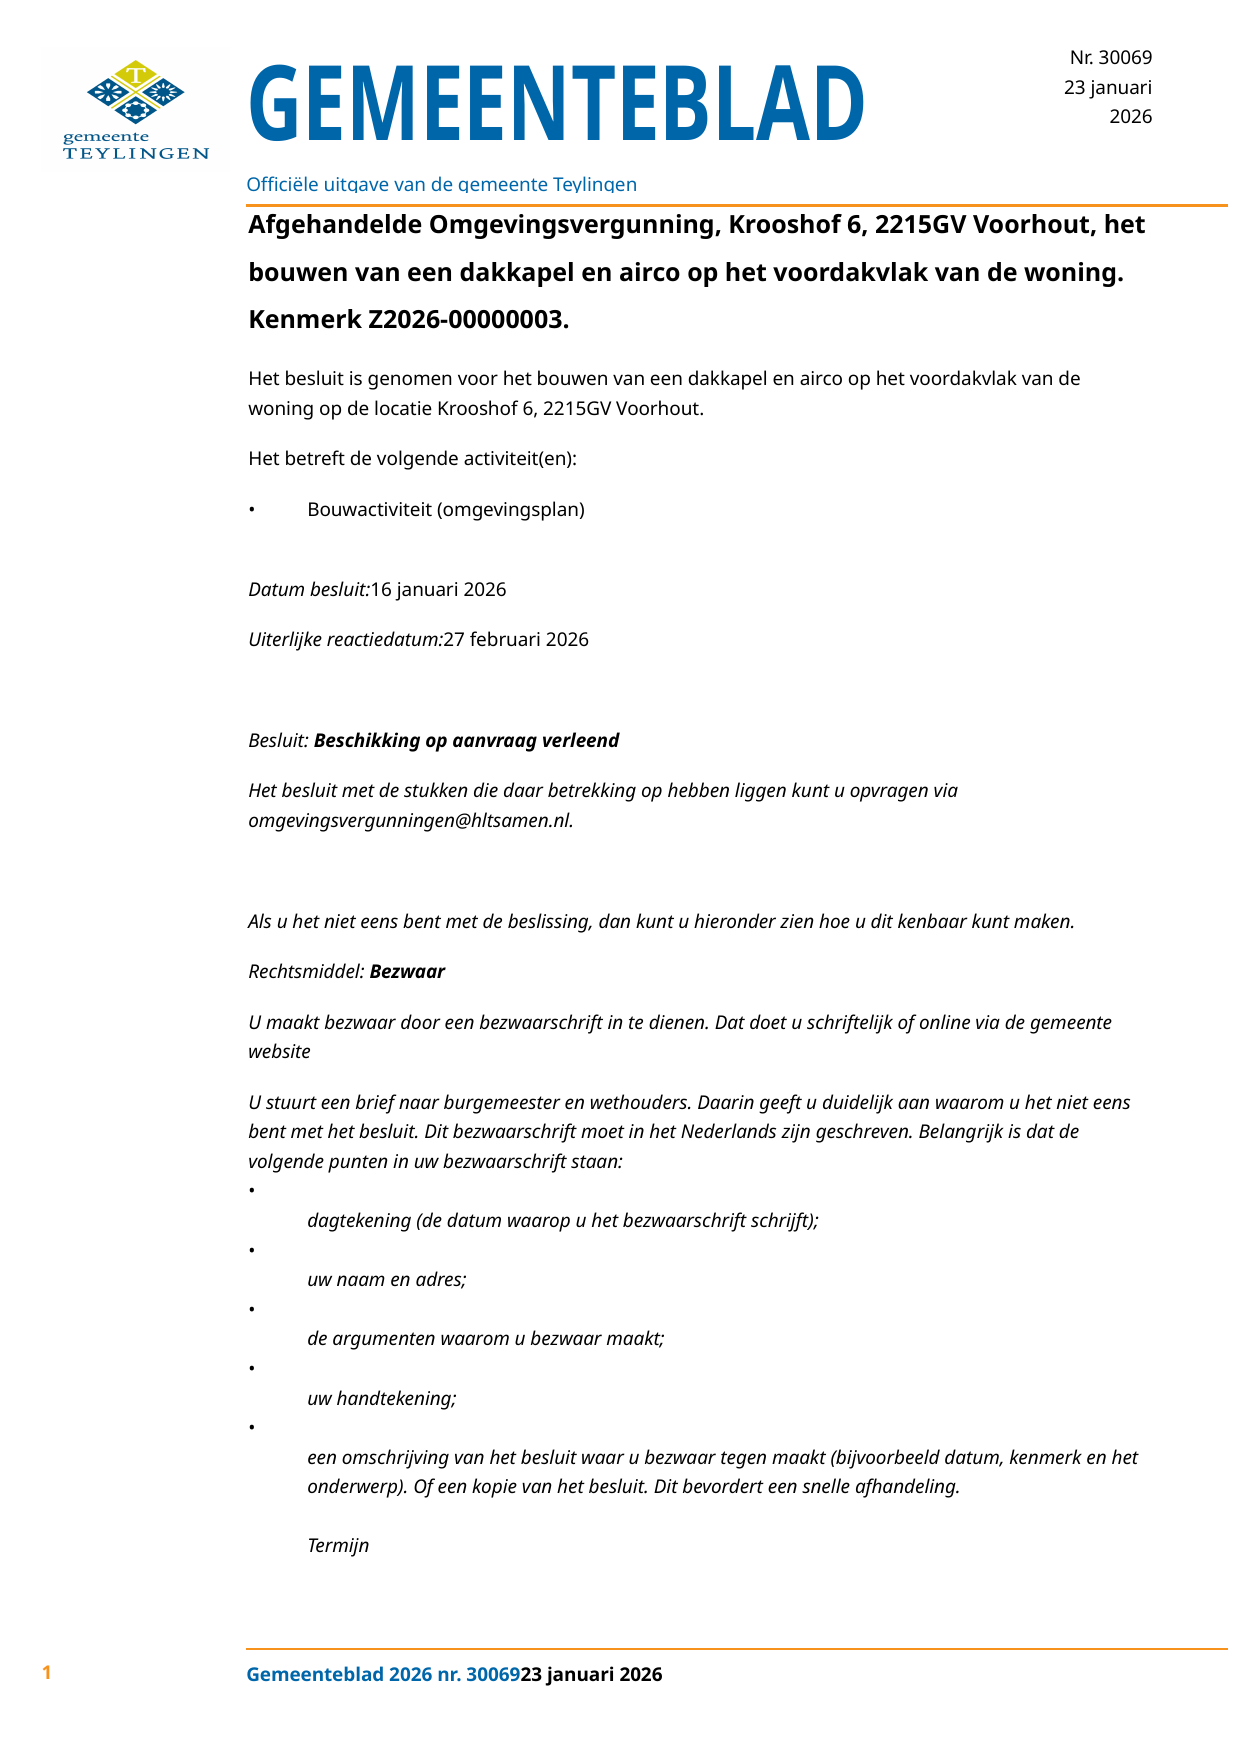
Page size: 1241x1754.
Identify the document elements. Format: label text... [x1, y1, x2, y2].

text U maakt bezwaar door een bezwaarschrift in te dienen. Dat doet u schriftelijk of online via de gemeente website [248, 1009, 1152, 1064]
text Besluit: Beschikking op aanvraag verleend [248, 727, 1152, 753]
text Rechtsmiddel: Bezwaar [248, 958, 1152, 984]
text Het betreft de volgende activiteit(en): [248, 446, 1152, 471]
list Bouwactiviteit (omgevingsplan) [248, 496, 1152, 522]
list uw handtekening; [248, 1385, 1152, 1410]
list een omschrijving van het besluit waar u bezwaar tegen maakt (bijvoorbeeld datum, kenmerk en het onderwerp). Of een kopie van het besluit. Dit bevordert een snelle afhandeling. [248, 1444, 1152, 1499]
text Als u het niet eens bent met de beslissing, dan kunt u hieronder zien hoe u dit kenbaar kunt maken. [248, 908, 1152, 934]
list dagtekening (de datum waarop u het bezwaarschrift schrijft); [248, 1207, 1152, 1233]
text Het besluit is genomen voor het bouwen van een dakkapel en airco op het voordakvlak van de woning op de locatie Krooshof 6, 2215GV Voorhout. [248, 366, 1152, 421]
picture [41, 47, 231, 172]
text Afgehandelde Omgevingsvergunning, Krooshof 6, 2215GV Voorhout, het bouwen van een dakkapel en airco op het voordakvlak van de woning. Kenmerk Z2026-00000003. [248, 207, 1152, 336]
text Uiterlijke reactiedatum:27 februari 2026 [248, 626, 1152, 652]
text Datum besluit:16 januari 2026 [248, 576, 1152, 602]
list de argumenten waarom u bezwaar maakt; [248, 1326, 1152, 1351]
list Termijn [248, 1533, 1152, 1558]
text U stuurt een brief naar burgemeester en wethouders. Daarin geeft u duidelijk aan waarom u het niet eens bent met het besluit. Dit bezwaarschrift moet in het Nederlands zijn geschreven. Belangrijk is dat de volgende punten in uw bezwaarschrift staan: [248, 1089, 1152, 1174]
text Het besluit met de stukken die daar betrekking op hebben liggen kunt u opvragen via omgevingsvergunningen@hltsamen.nl. [248, 778, 1152, 833]
list uw naam en adres; [248, 1266, 1152, 1292]
